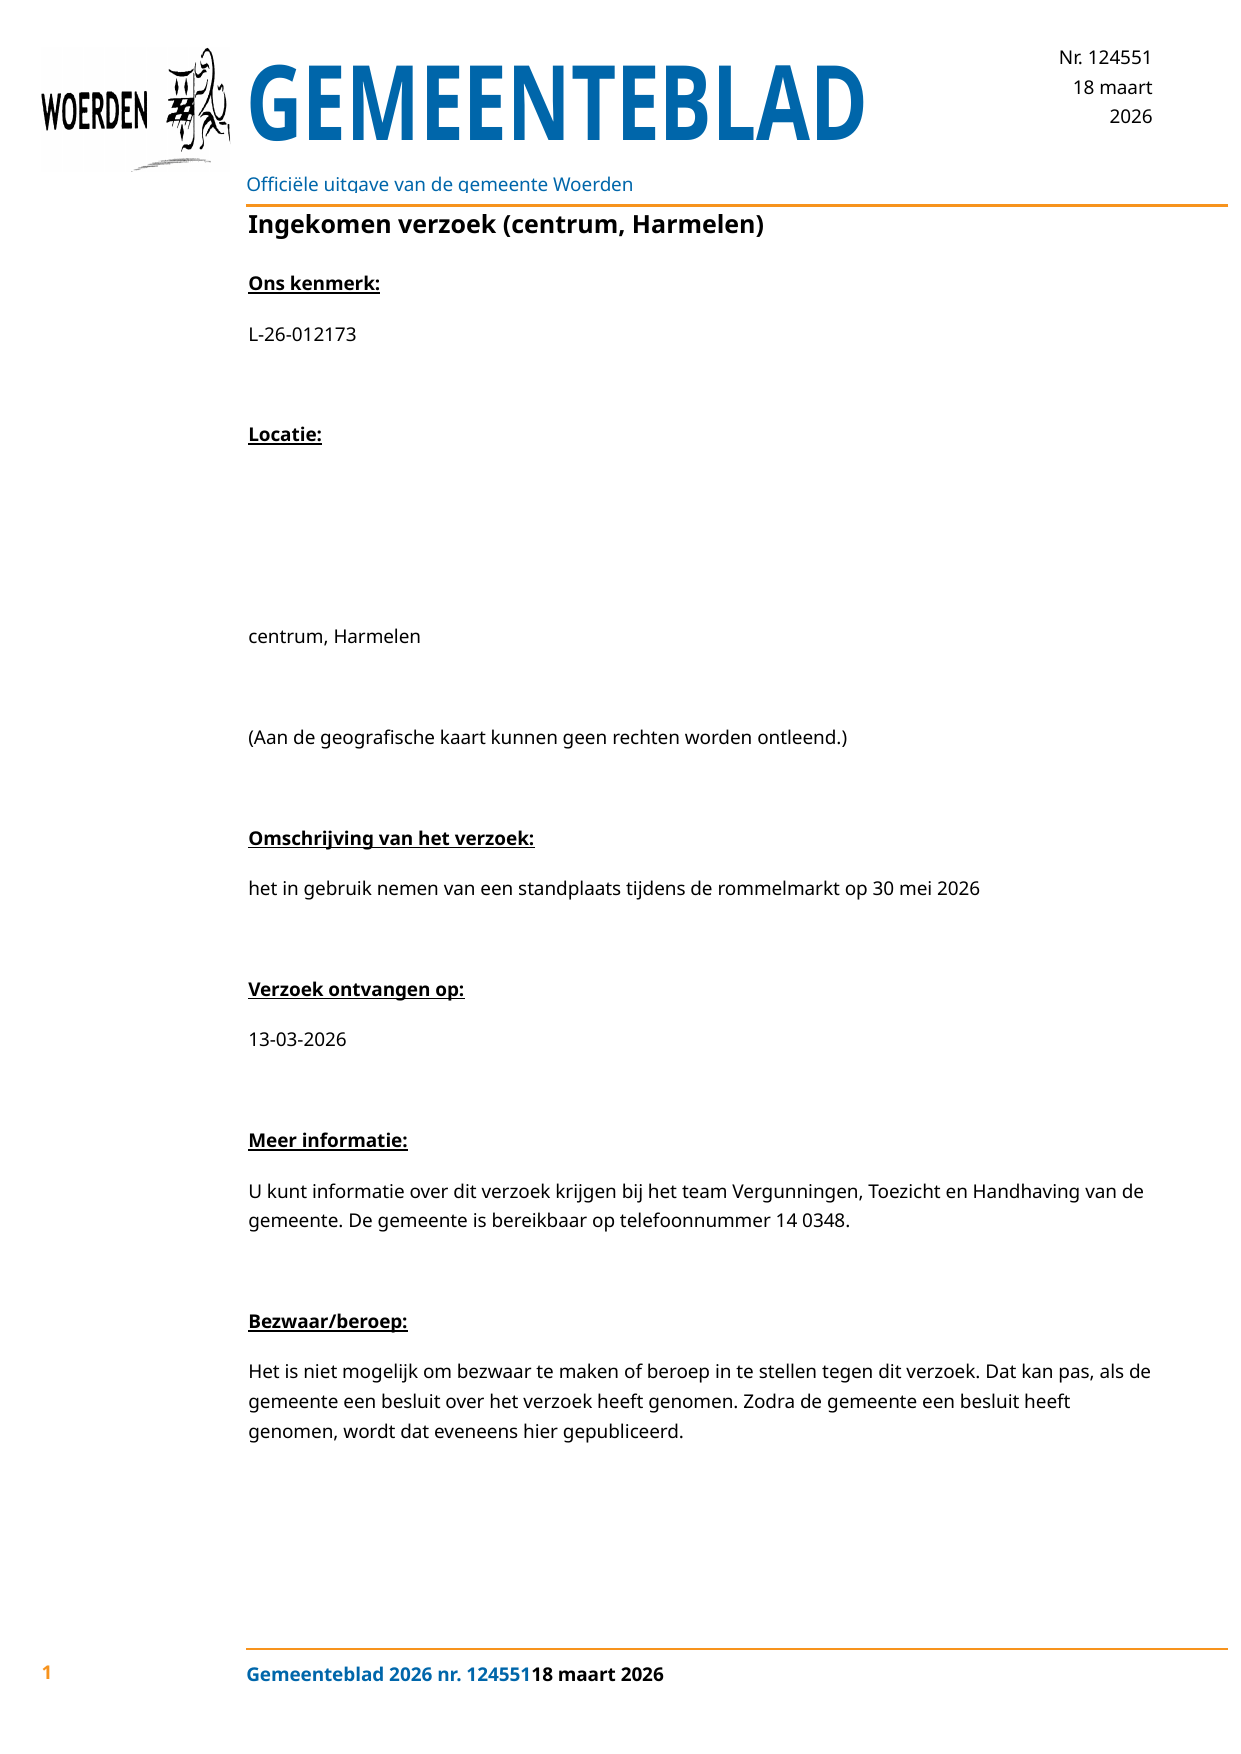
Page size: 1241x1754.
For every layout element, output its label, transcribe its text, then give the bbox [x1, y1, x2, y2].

text Ons kenmerk: [248, 270, 1152, 296]
text het in gebruik nemen van een standplaats tijdens de rommelmarkt op 30 mei 2026 [248, 875, 1152, 901]
text (Aan de geografische kaart kunnen geen rechten worden ontleend.) [248, 724, 1152, 750]
text 13-03-2026 [248, 1027, 1152, 1052]
text Het is niet mogelijk om bezwaar te maken of beroep in te stellen tegen dit verzoek. Dat kan pas, als de gemeente een besluit over het verzoek heeft genomen. Zodra de gemeente een besluit heeft genomen, wordt dat eveneens hier gepubliceerd. [248, 1359, 1152, 1443]
text Omschrijving van het verzoek: [248, 825, 1152, 851]
text Verzoek ontvangen op: [248, 976, 1152, 1002]
text centrum, Harmelen [248, 623, 1152, 649]
text U kunt informatie over dit verzoek krijgen bij het team Vergunningen, Toezicht en Handhaving van de gemeente. De gemeente is bereikbaar op telefoonnummer 14 0348. [248, 1178, 1152, 1233]
text Meer informatie: [248, 1127, 1152, 1153]
text Ingekomen verzoek (centrum, Harmelen) [248, 207, 1152, 241]
text Bezwaar/beroep: [248, 1308, 1152, 1334]
picture [41, 47, 231, 172]
text L-26-012173 [248, 321, 1152, 346]
text Locatie: [248, 422, 1152, 447]
